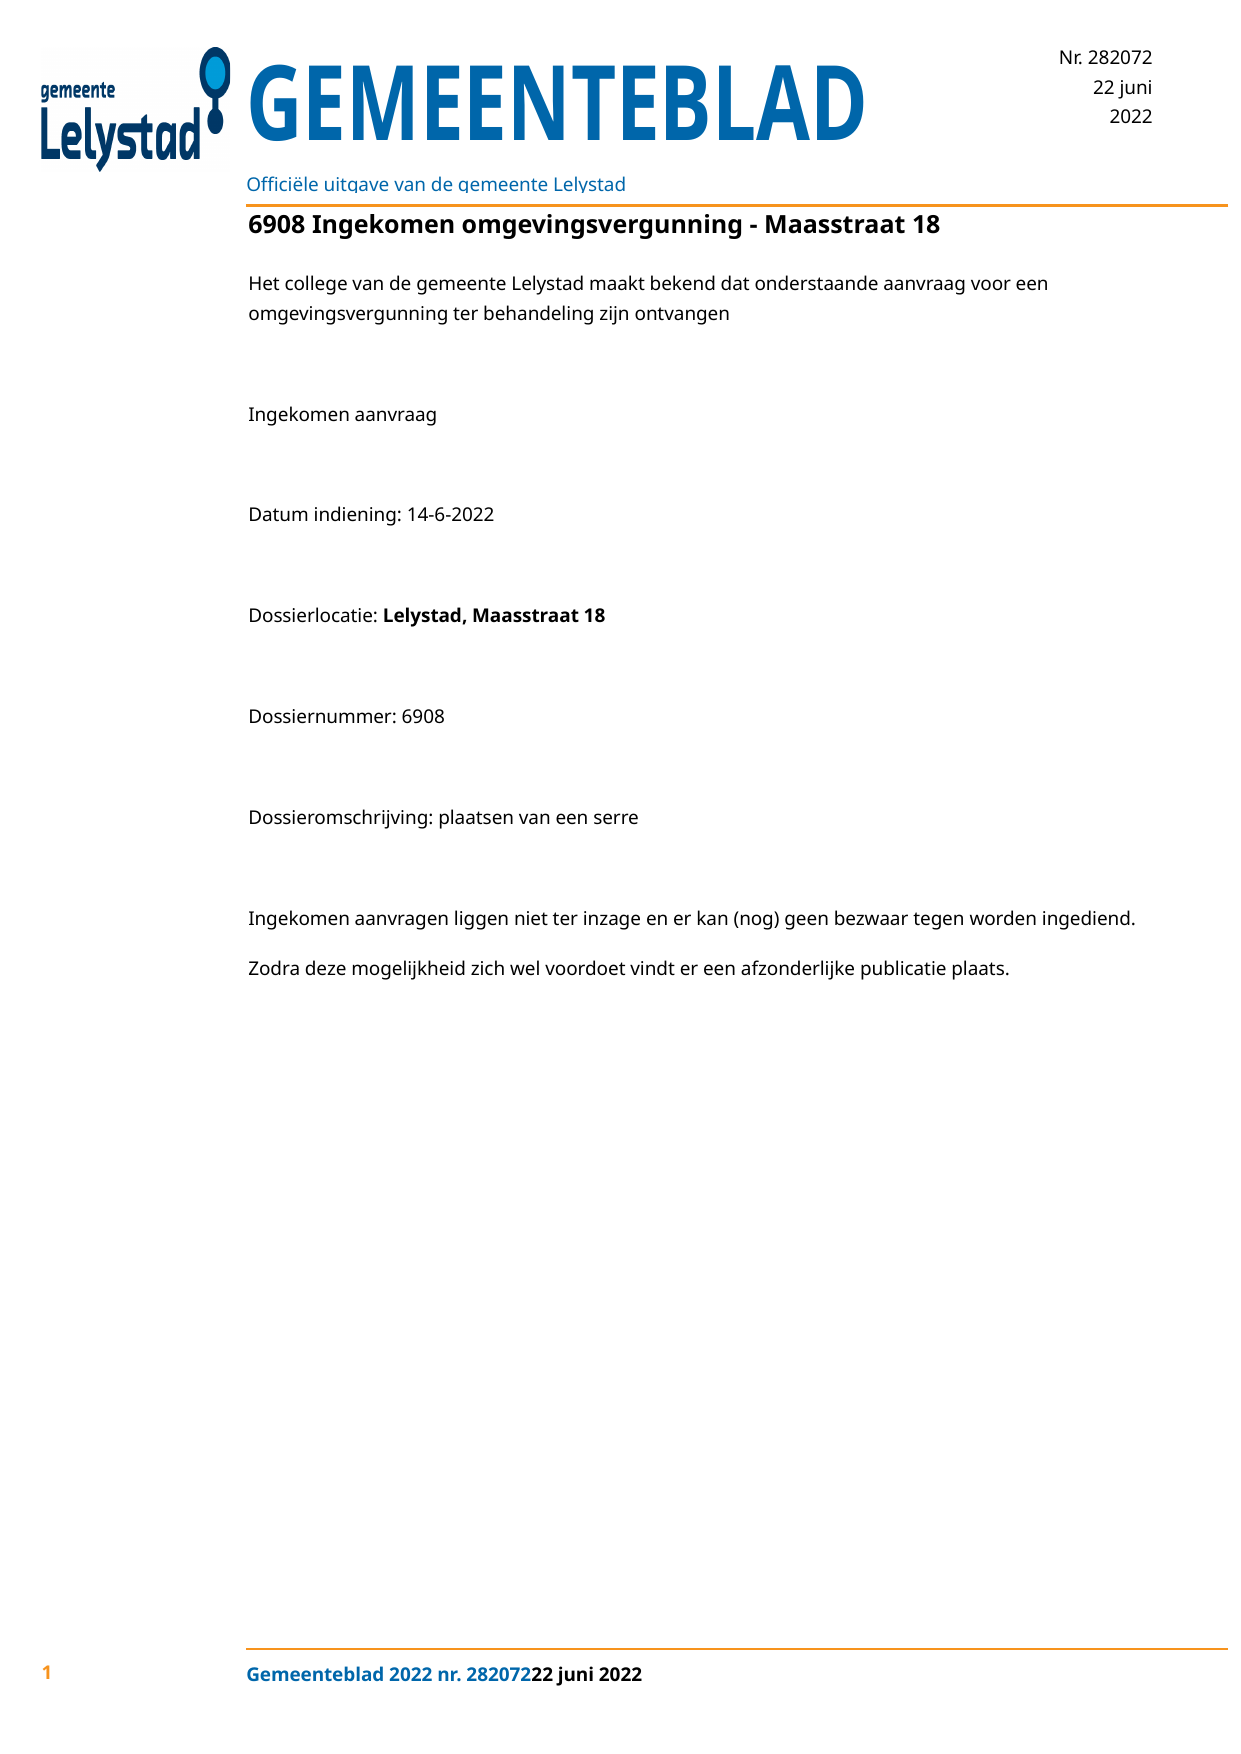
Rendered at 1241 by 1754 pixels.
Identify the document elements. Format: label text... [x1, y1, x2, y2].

text Dossieromschrijving: plaatsen van een serre [248, 804, 1152, 830]
text Het college van de gemeente Lelystad maakt bekend dat onderstaande aanvraag voor een omgevingsvergunning ter behandeling zijn ontvangen [248, 270, 1152, 326]
text Zodra deze mogelijkheid zich wel voordoet vindt er een afzonderlijke publicatie plaats. [248, 955, 1152, 981]
text Ingekomen aanvraag [248, 401, 1152, 426]
text Datum indiening: 14-6-2022 [248, 502, 1152, 527]
text Ingekomen aanvragen liggen niet ter inzage en er kan (nog) geen bezwaar tegen worden ingediend. [248, 905, 1152, 931]
text Dossierlocatie: Lelystad, Maasstraat 18 [248, 602, 1152, 628]
text Dossiernummer: 6908 [248, 703, 1152, 729]
picture [41, 47, 231, 172]
text 6908 Ingekomen omgevingsvergunning - Maasstraat 18 [248, 207, 1152, 241]
